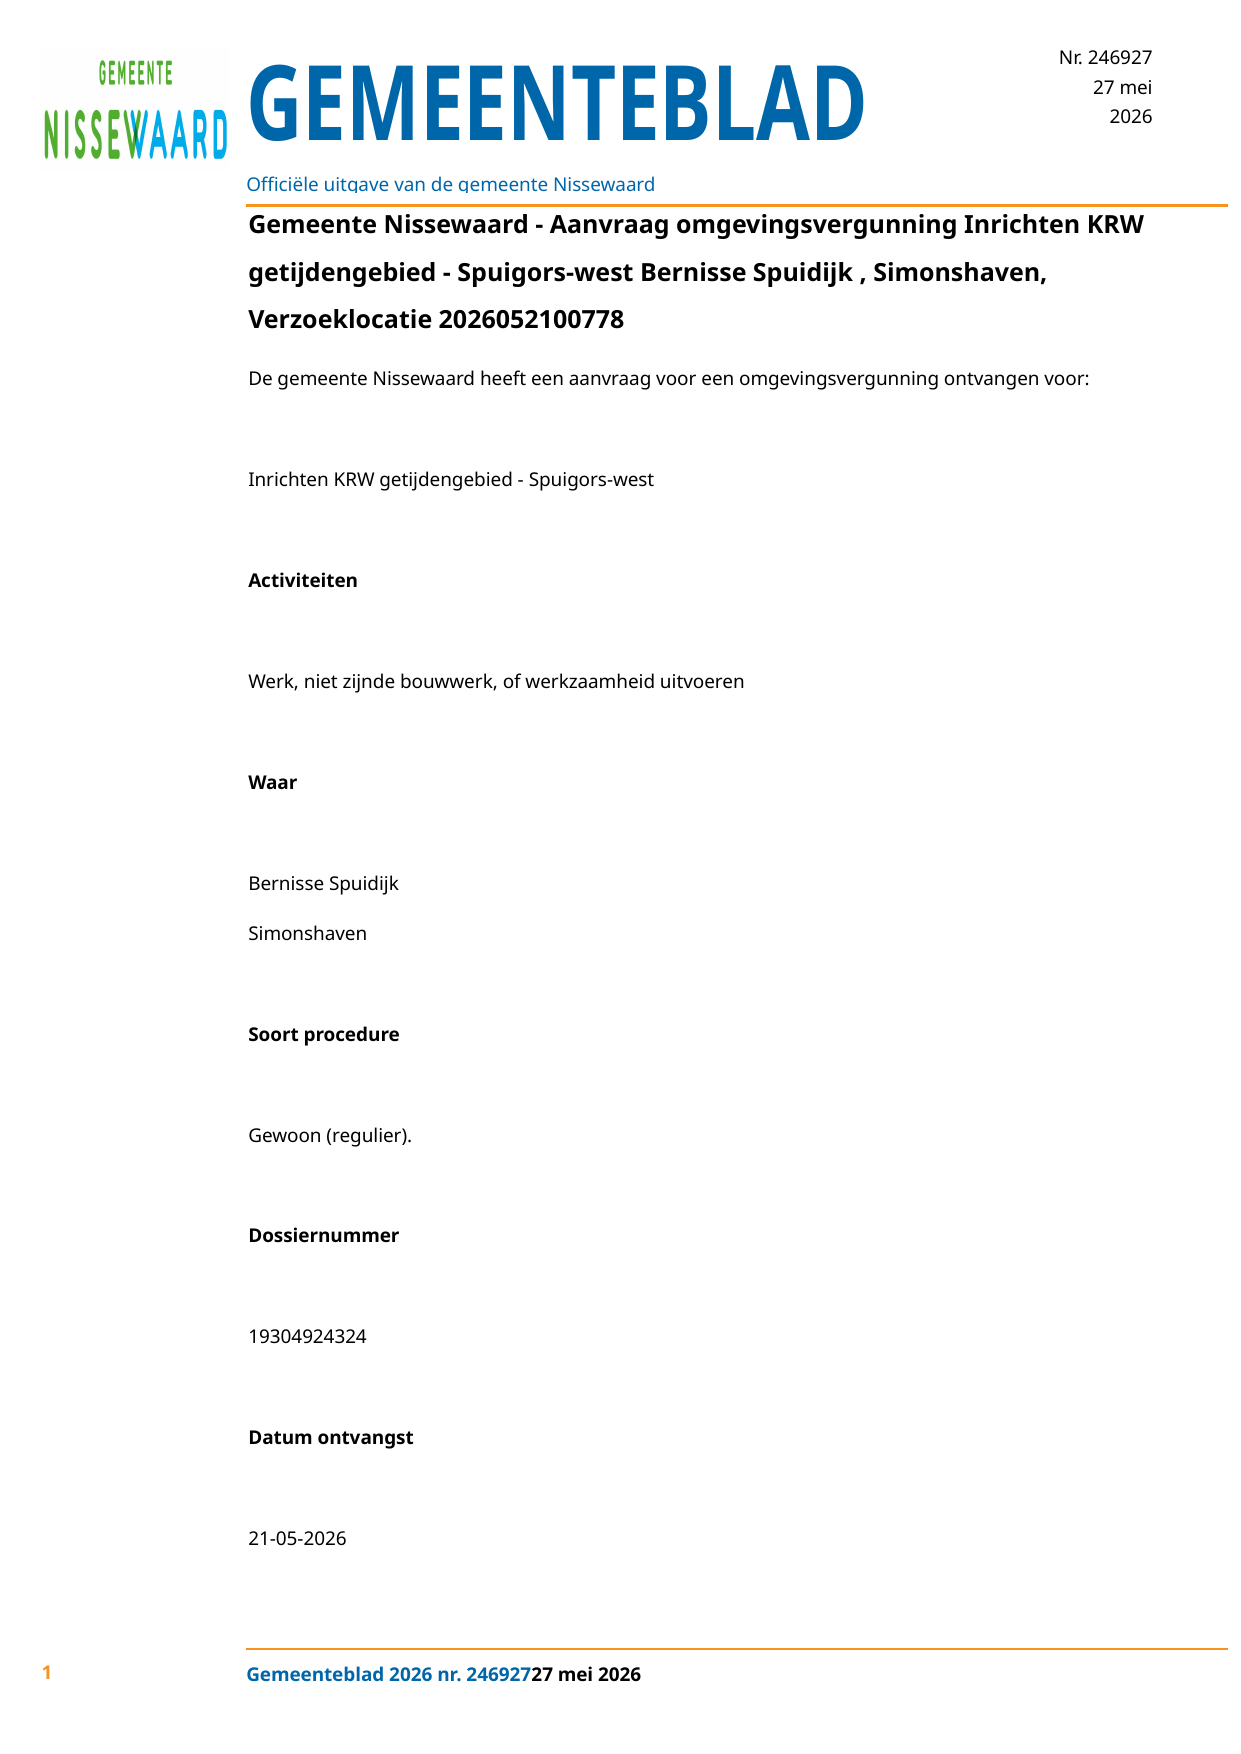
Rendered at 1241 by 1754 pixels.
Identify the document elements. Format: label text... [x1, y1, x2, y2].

text Inrichten KRW getijdengebied - Spuigors-west [248, 466, 1152, 492]
text 21-05-2026 [248, 1525, 1152, 1551]
text 19304924324 [248, 1323, 1152, 1349]
text De gemeente Nissewaard heeft een aanvraag voor een omgevingsvergunning ontvangen voor: [248, 366, 1152, 391]
text Bernisse Spuidijk [248, 870, 1152, 895]
text Simonshaven [248, 920, 1152, 946]
text Gewoon (regulier). [248, 1122, 1152, 1147]
text Waar [248, 769, 1152, 794]
text Gemeente Nissewaard - Aanvraag omgevingsvergunning Inrichten KRW getijdengebied - Spuigors-west Bernisse Spuidijk , Simonshaven, Verzoeklocatie 2026052100778 [248, 207, 1152, 336]
text Datum ontvangst [248, 1424, 1152, 1450]
text Dossiernummer [248, 1223, 1152, 1248]
text Werk, niet zijnde bouwwerk, of werkzaamheid uitvoeren [248, 668, 1152, 694]
picture [41, 47, 231, 172]
text Activiteiten [248, 567, 1152, 593]
text Soort procedure [248, 1021, 1152, 1047]
